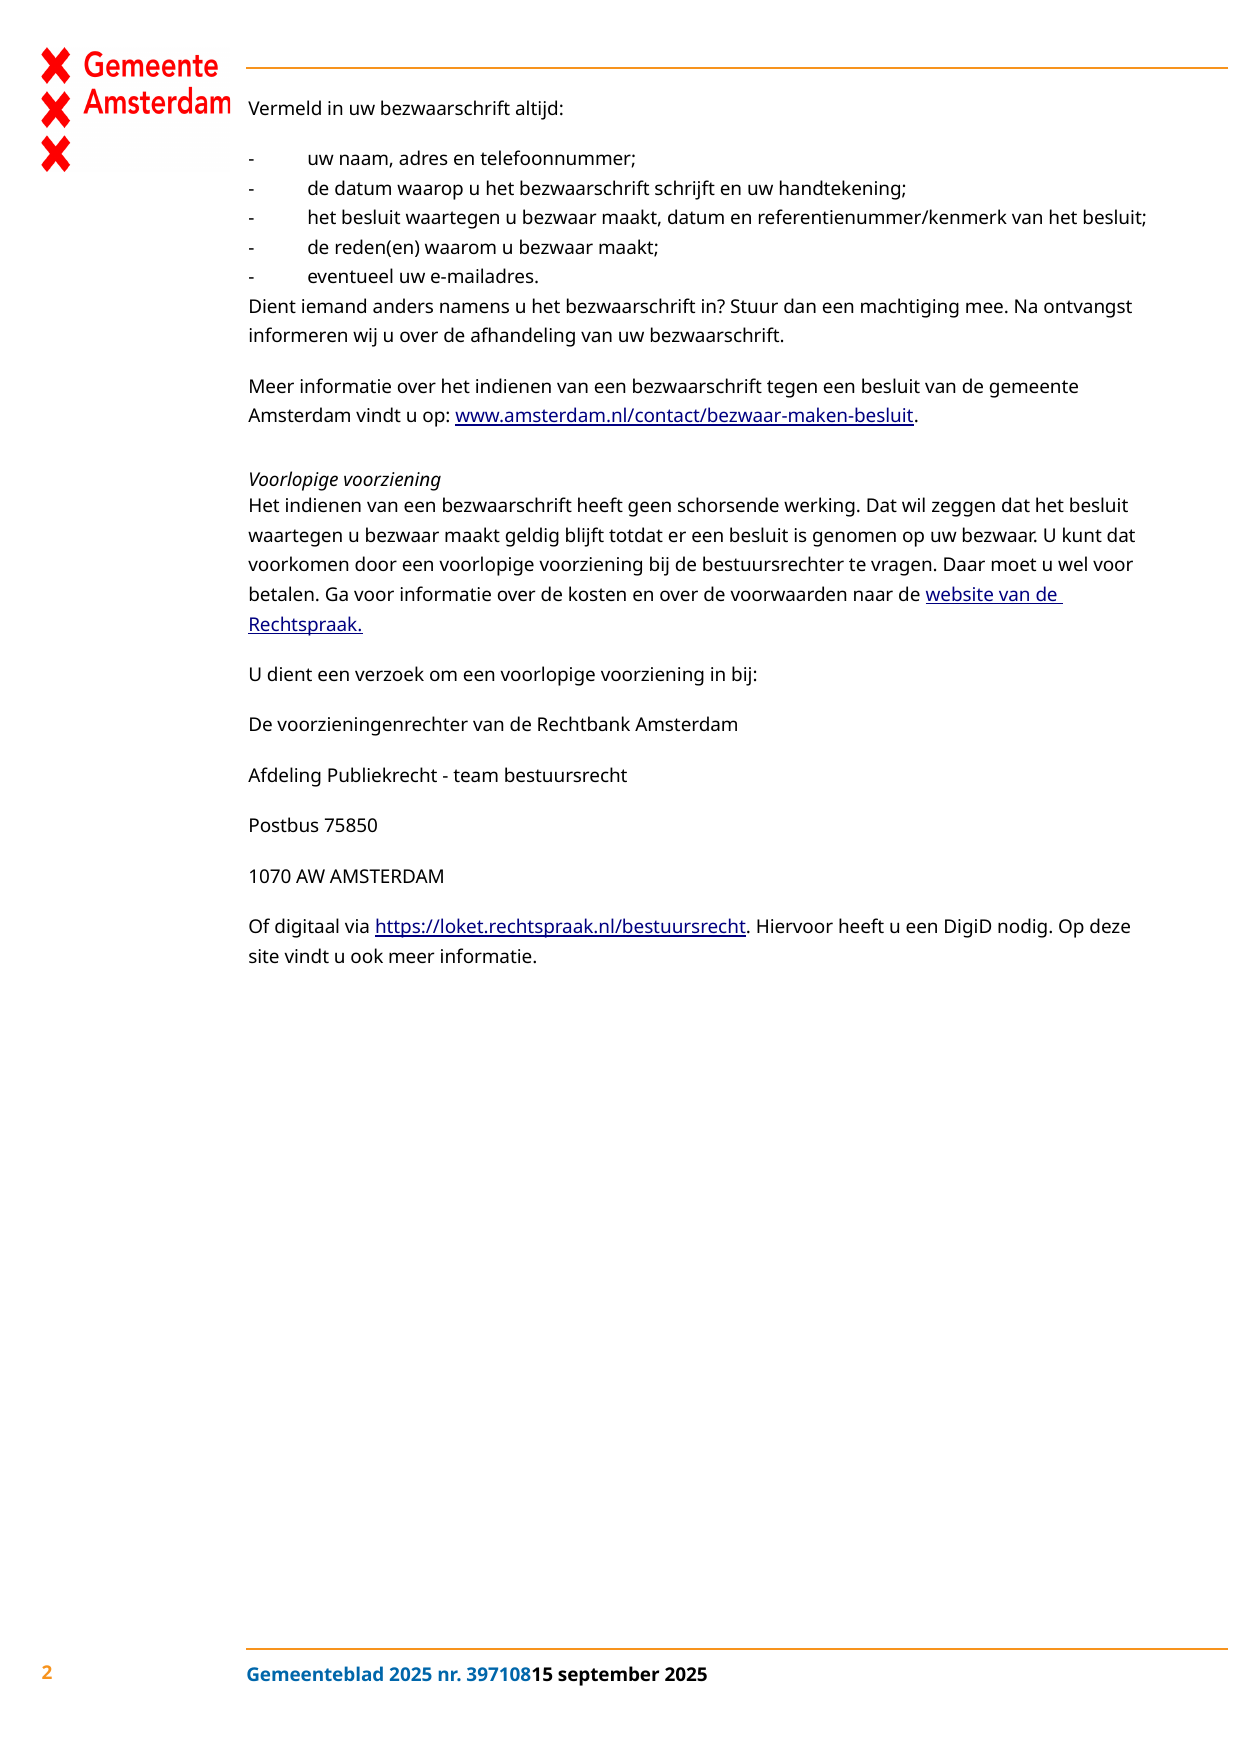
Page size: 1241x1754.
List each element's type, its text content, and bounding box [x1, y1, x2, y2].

text Afdeling Publiekrecht - team bestuursrecht [248, 762, 1152, 788]
text 1070 AW AMSTERDAM [248, 863, 1152, 888]
list eventueel uw e-mailadres. [248, 263, 1152, 289]
list het besluit waartegen u bezwaar maakt, datum en referentienummer/kenmerk van het besluit; [248, 204, 1152, 230]
picture [41, 47, 231, 172]
text Voorlopige voorziening [248, 467, 1152, 492]
text Of digitaal via https://loket.rechtspraak.nl/bestuursrecht. Hiervoor heeft u een DigiD nodig. Op deze site vindt u ook meer informatie. [248, 913, 1152, 968]
list uw naam, adres en telefoonnummer; [248, 145, 1152, 171]
text De voorzieningenrechter van de Rechtbank Amsterdam [248, 712, 1152, 737]
list de datum waarop u het bezwaarschrift schrijft en uw handtekening; [248, 175, 1152, 201]
text Postbus 75850 [248, 812, 1152, 838]
text Dient iemand anders namens u het bezwaarschrift in? Stuur dan een machtiging mee. Na ontvangst informeren wij u over de afhandeling van uw bezwaarschrift. [248, 293, 1152, 348]
text Het indienen van een bezwaarschrift heeft geen schorsende werking. Dat wil zeggen dat het besluit waartegen u bezwaar maakt geldig blijft totdat er een besluit is genomen op uw bezwaar. U kunt dat voorkomen door een voorlopige voorziening bij de bestuursrechter te vragen. Daar moet u wel voor betalen. Ga voor informatie over de kosten en over de voorwaarden naar de website van de Rechtspraak. [248, 492, 1152, 636]
list de reden(en) waarom u bezwaar maakt; [248, 234, 1152, 260]
text U dient een verzoek om een voorlopige voorziening in bij: [248, 661, 1152, 687]
text Vermeld in uw bezwaarschrift altijd: [248, 95, 1152, 121]
text Meer informatie over het indienen van een bezwaarschrift tegen een besluit van de gemeente Amsterdam vindt u op: www.amsterdam.nl/contact/bezwaar-maken-besluit. [248, 373, 1152, 428]
